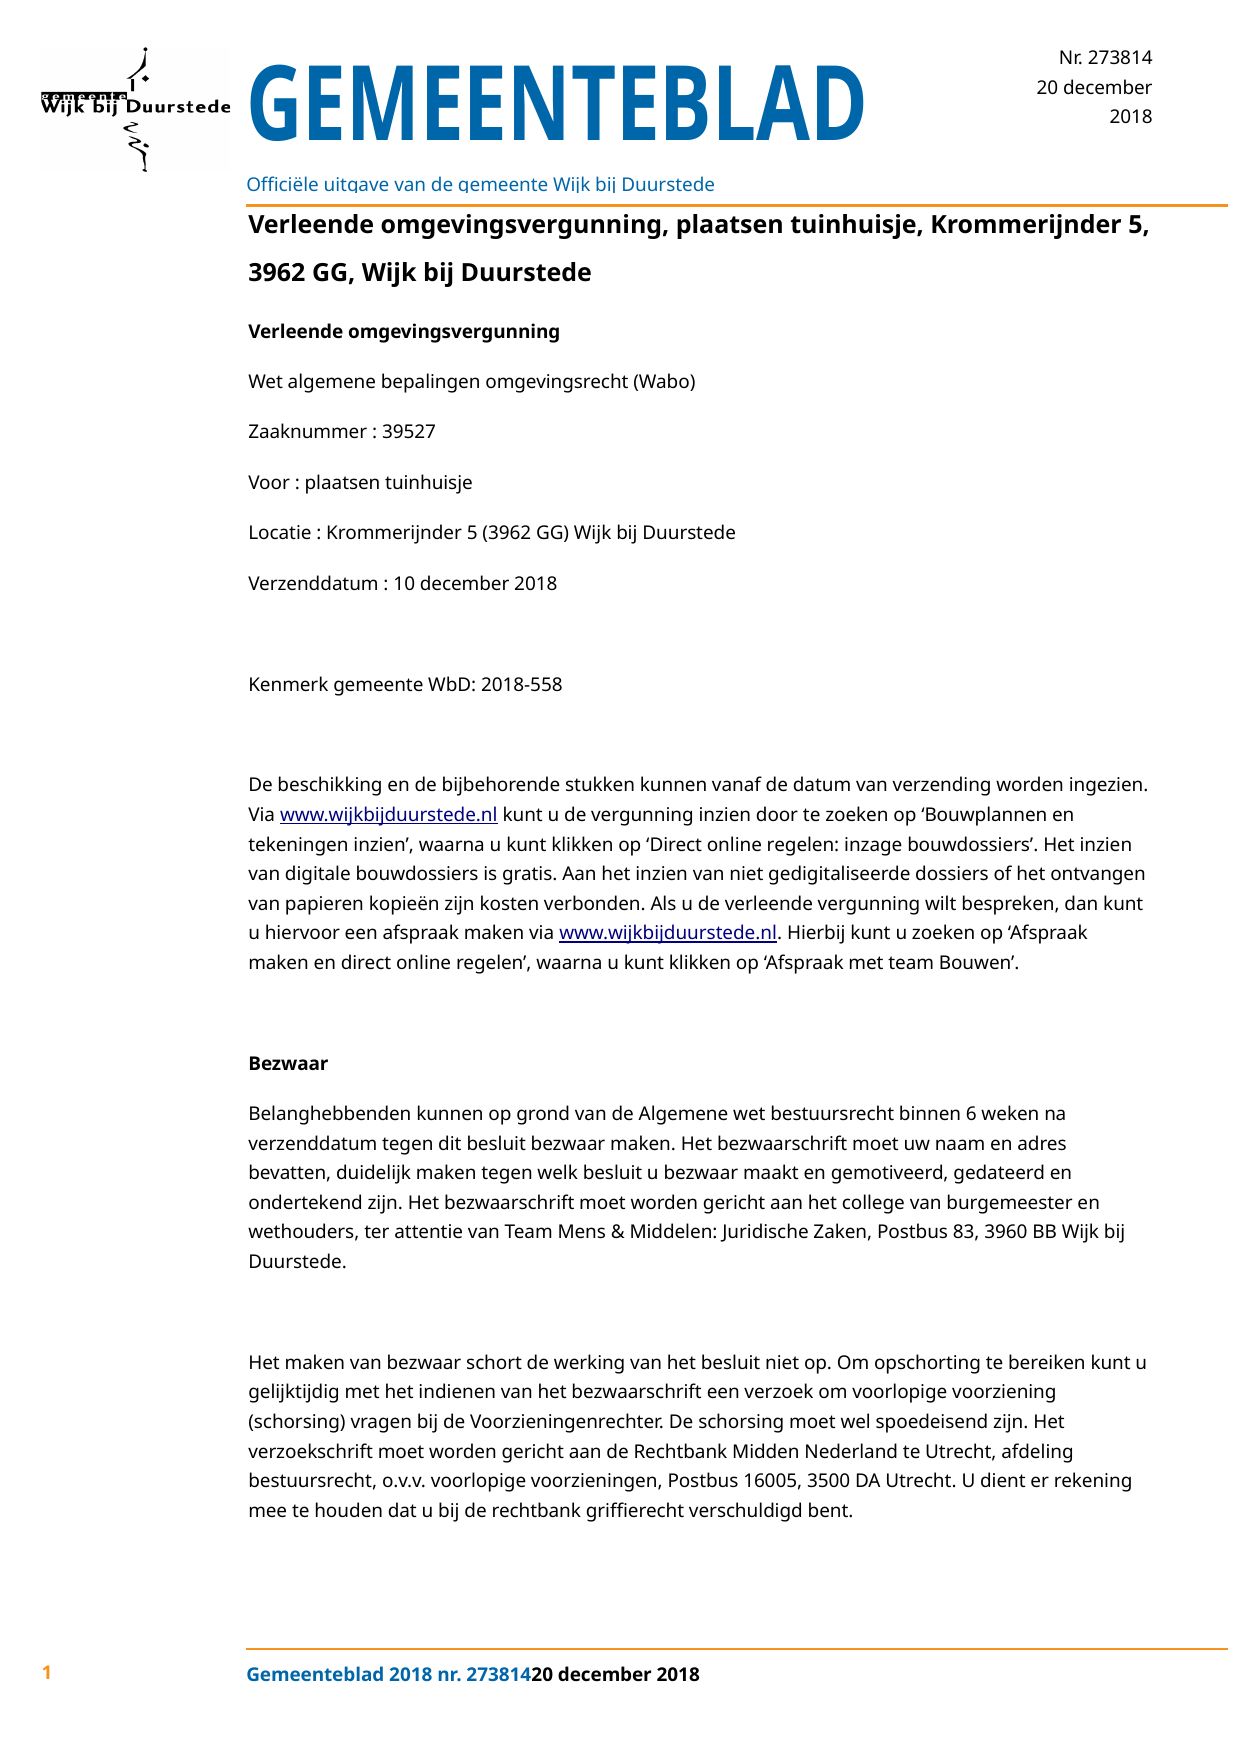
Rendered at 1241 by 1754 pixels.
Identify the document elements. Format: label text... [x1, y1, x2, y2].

text Locatie : Krommerijnder 5 (3962 GG) Wijk bij Duurstede [248, 519, 1152, 545]
text Kenmerk gemeente WbD: 2018-558 [248, 671, 1152, 697]
text Het maken van bezwaar schort de werking van het besluit niet op. Om opschorting te bereiken kunt u gelijktijdig met het indienen van het bezwaarschrift een verzoek om voorlopige voorziening (schorsing) vragen bij de Voorzieningenrechter. De schorsing moet wel spoedeisend zijn. Het verzoekschrift moet worden gericht aan de Rechtbank Midden Nederland te Utrecht, afdeling bestuursrecht, o.v.v. voorlopige voorzieningen, Postbus 16005, 3500 DA Utrecht. U dient er rekening mee te houden dat u bij de rechtbank griffierecht verschuldigd bent. [248, 1349, 1152, 1523]
text Wet algemene bepalingen omgevingsrecht (Wabo) [248, 368, 1152, 394]
text Belanghebbenden kunnen op grond van de Algemene wet bestuursrecht binnen 6 weken na verzenddatum tegen dit besluit bezwaar maken. Het bezwaarschrift moet uw naam en adres bevatten, duidelijk maken tegen welk besluit u bezwaar maakt en gemotiveerd, gedateerd en ondertekend zijn. Het bezwaarschrift moet worden gericht aan het college van burgemeester en wethouders, ter attentie van Team Mens & Middelen: Juridische Zaken, Postbus 83, 3960 BB Wijk bij Duurstede. [248, 1100, 1152, 1274]
text De beschikking en de bijbehorende stukken kunnen vanaf de datum van verzending worden ingezien. Via www.wijkbijduurstede.nl kunt u de vergunning inzien door te zoeken op ‘Bouwplannen en tekeningen inzien’, waarna u kunt klikken op ‘Direct online regelen: inzage bouwdossiers’. Het inzien van digitale bouwdossiers is gratis. Aan het inzien van niet gedigitaliseerde dossiers of het ontvangen van papieren kopieën zijn kosten verbonden. Als u de verleende vergunning wilt bespreken, dan kunt u hiervoor een afspraak maken via www.wijkbijduurstede.nl. Hierbij kunt u zoeken op ‘Afspraak maken en direct online regelen’, waarna u kunt klikken op ‘Afspraak met team Bouwen’. [248, 772, 1152, 975]
text Bezwaar [248, 1050, 1152, 1076]
text Zaaknummer : 39527 [248, 419, 1152, 444]
picture [41, 47, 231, 172]
text Verzenddatum : 10 december 2018 [248, 570, 1152, 596]
text Verleende omgevingsvergunning, plaatsen tuinhuisje, Krommerijnder 5, 3962 GG, Wijk bij Duurstede [248, 207, 1152, 288]
text Verleende omgevingsvergunning [248, 318, 1152, 344]
text Voor : plaatsen tuinhuisje [248, 469, 1152, 495]
